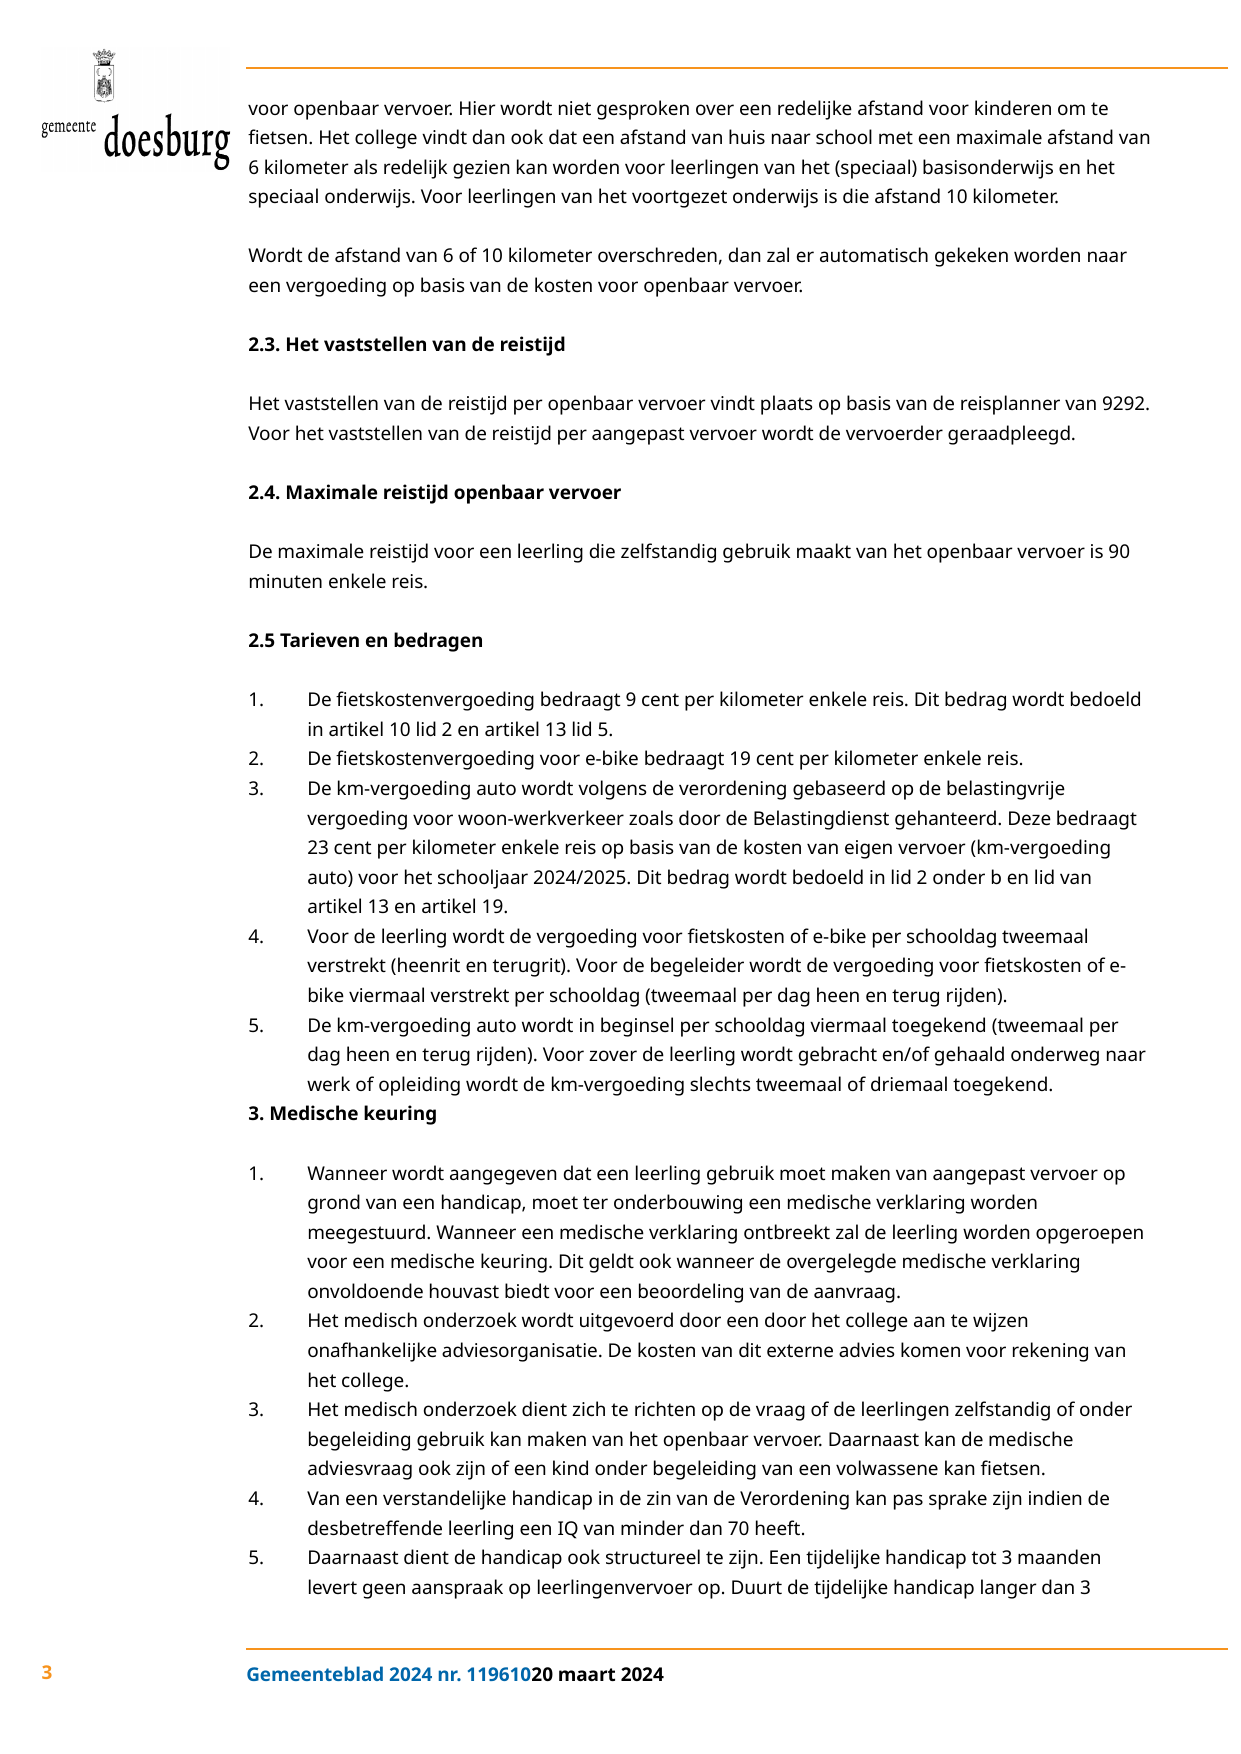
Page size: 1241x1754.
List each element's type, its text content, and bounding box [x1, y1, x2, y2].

list De km-vergoeding auto wordt volgens de verordening gebaseerd op de belastingvrije vergoeding voor woon-werkverkeer zoals door de Belastingdienst gehanteerd. Deze bedraagt 23 cent per kilometer enkele reis op basis van de kosten van eigen vervoer (km-vergoeding auto) voor het schooljaar 2024/2025. Dit bedrag wordt bedoeld in lid 2 onder b en lid van artikel 13 en artikel 19. [248, 775, 1152, 919]
text voor openbaar vervoer. Hier wordt niet gesproken over een redelijke afstand voor kinderen om te fietsen. Het college vindt dan ook dat een afstand van huis naar school met een maximale afstand van 6 kilometer als redelijk gezien kan worden voor leerlingen van het (speciaal) basisonderwijs en het speciaal onderwijs. Voor leerlingen van het voortgezet onderwijs is die afstand 10 kilometer. [248, 95, 1152, 209]
list Wanneer wordt aangegeven dat een leerling gebruik moet maken van aangepast vervoer op grond van een handicap, moet ter onderbouwing een medische verklaring worden meegestuurd. Wanneer een medische verklaring ontbreekt zal de leerling worden opgeroepen voor een medische keuring. Dit geldt ook wanneer de overgelegde medische verklaring onvoldoende houvast biedt voor een beoordeling van de aanvraag. [248, 1160, 1152, 1304]
list De fietskostenvergoeding voor e-bike bedraagt 19 cent per kilometer enkele reis. [248, 746, 1152, 771]
list Voor de leerling wordt de vergoeding voor fietskosten of e-bike per schooldag tweemaal verstrekt (heenrit en terugrit). Voor de begeleider wordt de vergoeding voor fietskosten of e-bike viermaal verstrekt per schooldag (tweemaal per dag heen en terug rijden). [248, 923, 1152, 1008]
text 2.3. Het vaststellen van de reistijd [248, 331, 1152, 357]
text Het vaststellen van de reistijd per openbaar vervoer vindt plaats op basis van de reisplanner van 9292. Voor het vaststellen van de reistijd per aangepast vervoer wordt de vervoerder geraadpleegd. [248, 391, 1152, 446]
list Het medisch onderzoek wordt uitgevoerd door een door het college aan te wijzen onafhankelijke adviesorganisatie. De kosten van dit externe advies komen voor rekening van het college. [248, 1308, 1152, 1393]
picture [41, 47, 231, 172]
text Wordt de afstand van 6 of 10 kilometer overschreden, dan zal er automatisch gekeken worden naar een vergoeding op basis van de kosten voor openbaar vervoer. [248, 243, 1152, 298]
list De fietskostenvergoeding bedraagt 9 cent per kilometer enkele reis. Dit bedrag wordt bedoeld in artikel 10 lid 2 en artikel 13 lid 5. [248, 686, 1152, 742]
text 2.5 Tarieven en bedragen [248, 627, 1152, 653]
text 2.4. Maximale reistijd openbaar vervoer [248, 479, 1152, 505]
list De km-vergoeding auto wordt in beginsel per schooldag viermaal toegekend (tweemaal per dag heen en terug rijden). Voor zover de leerling wordt gebracht en/of gehaald onderweg naar werk of opleiding wordt de km-vergoeding slechts tweemaal of driemaal toegekend. [248, 1012, 1152, 1097]
list Van een verstandelijke handicap in de zin van de Verordening kan pas sprake zijn indien de desbetreffende leerling een IQ van minder dan 70 heeft. [248, 1485, 1152, 1541]
text De maximale reistijd voor een leerling die zelfstandig gebruik maakt van het openbaar vervoer is 90 minuten enkele reis. [248, 538, 1152, 594]
list Het medisch onderzoek dient zich te richten op de vraag of de leerlingen zelfstandig of onder begeleiding gebruik kan maken van het openbaar vervoer. Daarnaast kan de medische adviesvraag ook zijn of een kind onder begeleiding van een volwassene kan fietsen. [248, 1396, 1152, 1481]
text 3. Medische keuring [248, 1101, 1152, 1126]
list Daarnaast dient de handicap ook structureel te zijn. Een tijdelijke handicap tot 3 maanden levert geen aanspraak op leerlingenvervoer op. Duurt de tijdelijke handicap langer dan 3 [248, 1544, 1152, 1600]
